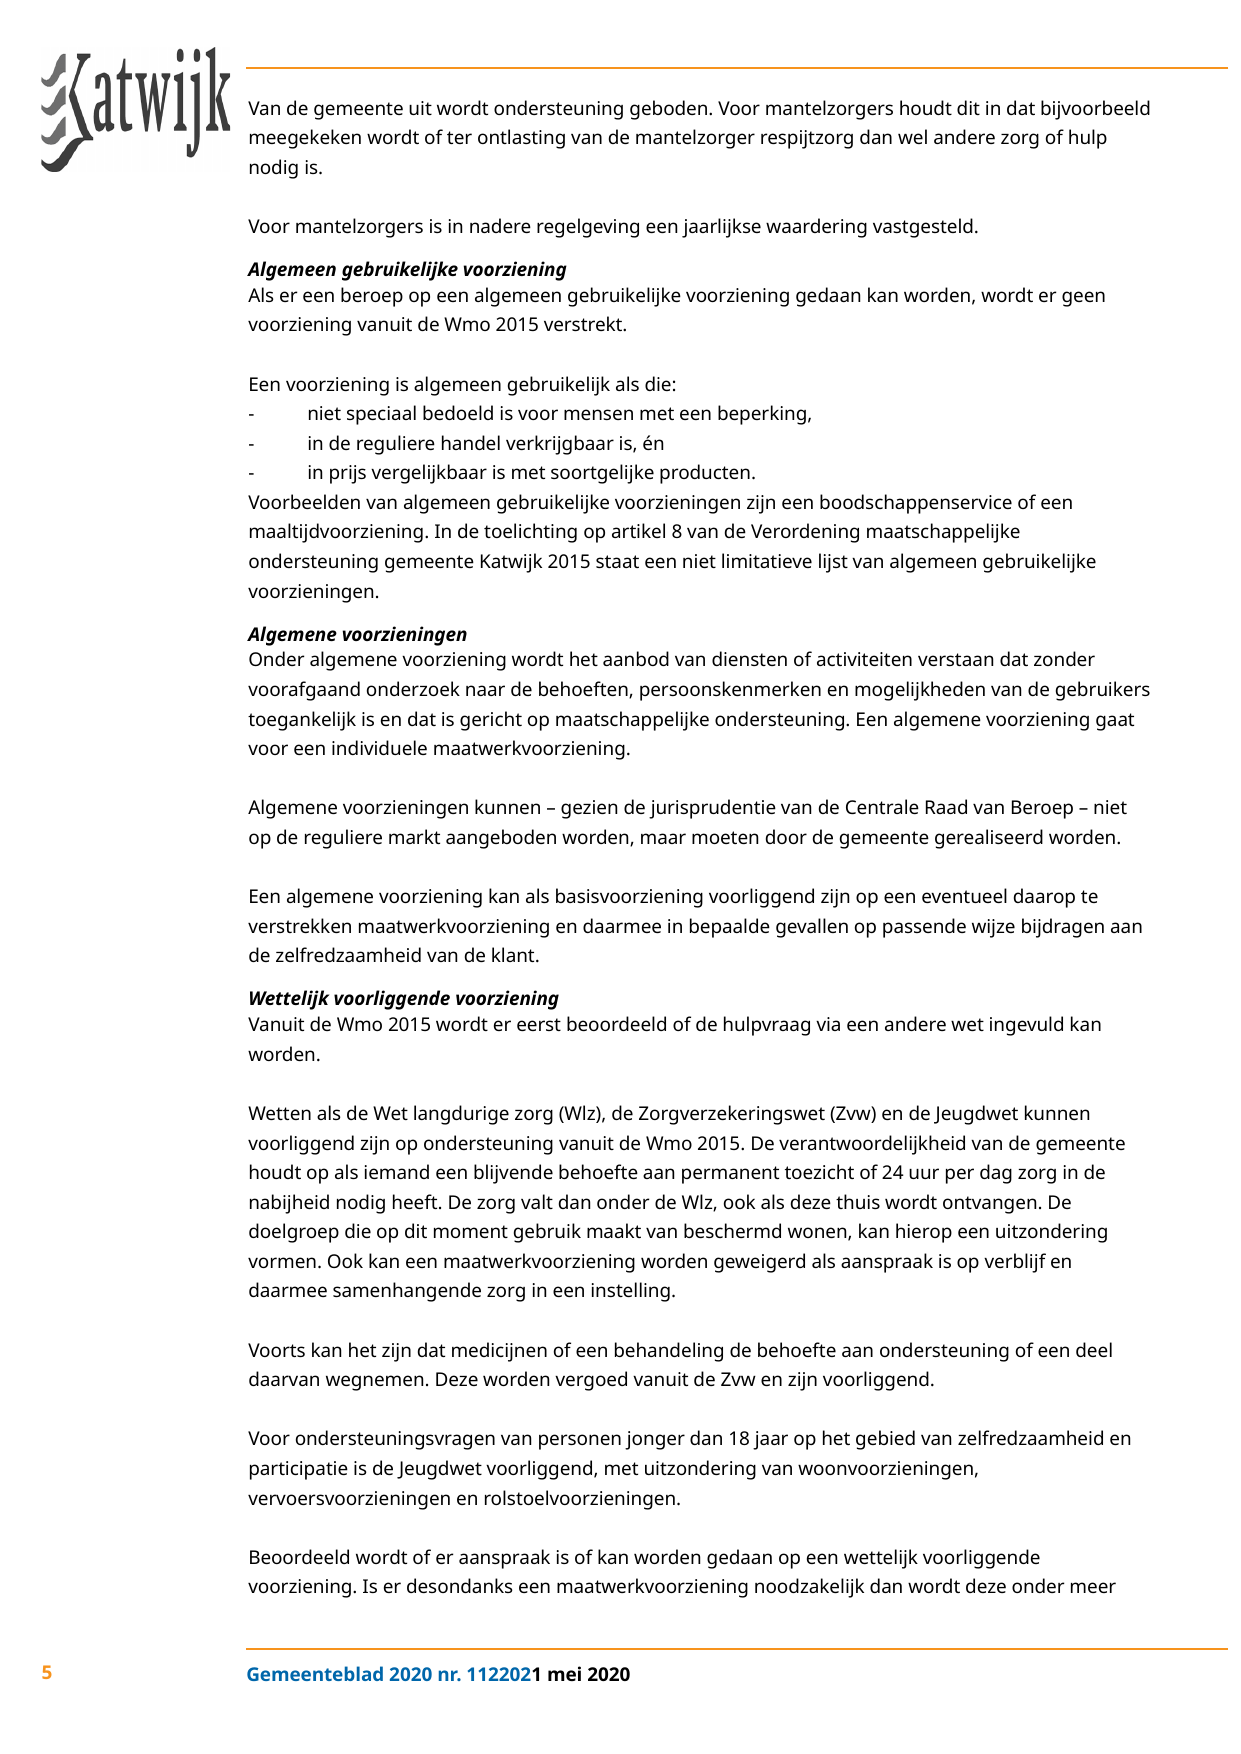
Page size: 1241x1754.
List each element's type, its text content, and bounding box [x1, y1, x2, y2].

text Een voorziening is algemeen gebruikelijk als die: [248, 371, 1152, 396]
text Voorts kan het zijn dat medicijnen of een behandeling de behoefte aan ondersteuning of een deel daarvan wegnemen. Deze worden vergoed vanuit de Zvw en zijn voorliggend. [248, 1337, 1152, 1392]
text Van de gemeente uit wordt ondersteuning geboden. Voor mantelzorgers houdt dit in dat bijvoorbeeld meegekeken wordt of ter ontlasting van de mantelzorger respijtzorg dan wel andere zorg of hulp nodig is. [248, 95, 1152, 180]
list in prijs vergelijkbaar is met soortgelijke producten. [248, 459, 1152, 485]
list in de reguliere handel verkrijgbaar is, én [248, 430, 1152, 456]
list niet speciaal bedoeld is voor mensen met een beperking, [248, 400, 1152, 426]
text Algemene voorzieningen [248, 621, 1152, 647]
text Vanuit de Wmo 2015 wordt er eerst beoordeeld of de hulpvraag via een andere wet ingevuld kan worden. [248, 1011, 1152, 1067]
text Wetten als de Wet langdurige zorg (Wlz), de Zorgverzekeringswet (Zvw) en de Jeugdwet kunnen voorliggend zijn op ondersteuning vanuit de Wmo 2015. De verantwoordelijkheid van de gemeente houdt op als iemand een blijvende behoefte aan permanent toezicht of 24 uur per dag zorg in de nabijheid nodig heeft. De zorg valt dan onder de Wlz, ook als deze thuis wordt ontvangen. De doelgroep die op dit moment gebruik maakt van beschermd wonen, kan hierop een uitzondering vormen. Ook kan een maatwerkvoorziening worden geweigerd als aanspraak is op verblijf en daarmee samenhangende zorg in een instelling. [248, 1100, 1152, 1303]
text Wettelijk voorliggende voorziening [248, 986, 1152, 1011]
picture [41, 47, 231, 172]
text Algemene voorzieningen kunnen – gezien de jurisprudentie van de Centrale Raad van Beroep – niet op de reguliere markt aangeboden worden, maar moeten door de gemeente gerealiseerd worden. [248, 794, 1152, 850]
text Een algemene voorziening kan als basisvoorziening voorliggend zijn op een eventueel daarop te verstrekken maatwerkvoorziening en daarmee in bepaalde gevallen op passende wijze bijdragen aan de zelfredzaamheid van de klant. [248, 883, 1152, 968]
text Algemeen gebruikelijke voorziening [248, 256, 1152, 282]
text Onder algemene voorziening wordt het aanbod van diensten of activiteiten verstaan dat zonder voorafgaand onderzoek naar de behoeften, persoonskenmerken en mogelijkheden van de gebruikers toegankelijk is en dat is gericht op maatschappelijke ondersteuning. Een algemene voorziening gaat voor een individuele maatwerkvoorziening. [248, 647, 1152, 761]
text Beoordeeld wordt of er aanspraak is of kan worden gedaan op een wettelijk voorliggende voorziening. Is er desondanks een maatwerkvoorziening noodzakelijk dan wordt deze onder meer [248, 1544, 1152, 1599]
text Voor mantelzorgers is in nadere regelgeving een jaarlijkse waardering vastgesteld. [248, 213, 1152, 239]
text Voor ondersteuningsvragen van personen jonger dan 18 jaar op het gebied van zelfredzaamheid en participatie is de Jeugdwet voorliggend, met uitzondering van woonvoorzieningen, vervoersvoorzieningen en rolstoelvoorzieningen. [248, 1426, 1152, 1510]
text Voorbeelden van algemeen gebruikelijke voorzieningen zijn een boodschappenservice of een maaltijdvoorziening. In de toelichting op artikel 8 van de Verordening maatschappelijke ondersteuning gemeente Katwijk 2015 staat een niet limitatieve lijst van algemeen gebruikelijke voorzieningen. [248, 489, 1152, 603]
text Als er een beroep op een algemeen gebruikelijke voorziening gedaan kan worden, wordt er geen voorziening vanuit de Wmo 2015 verstrekt. [248, 282, 1152, 337]
